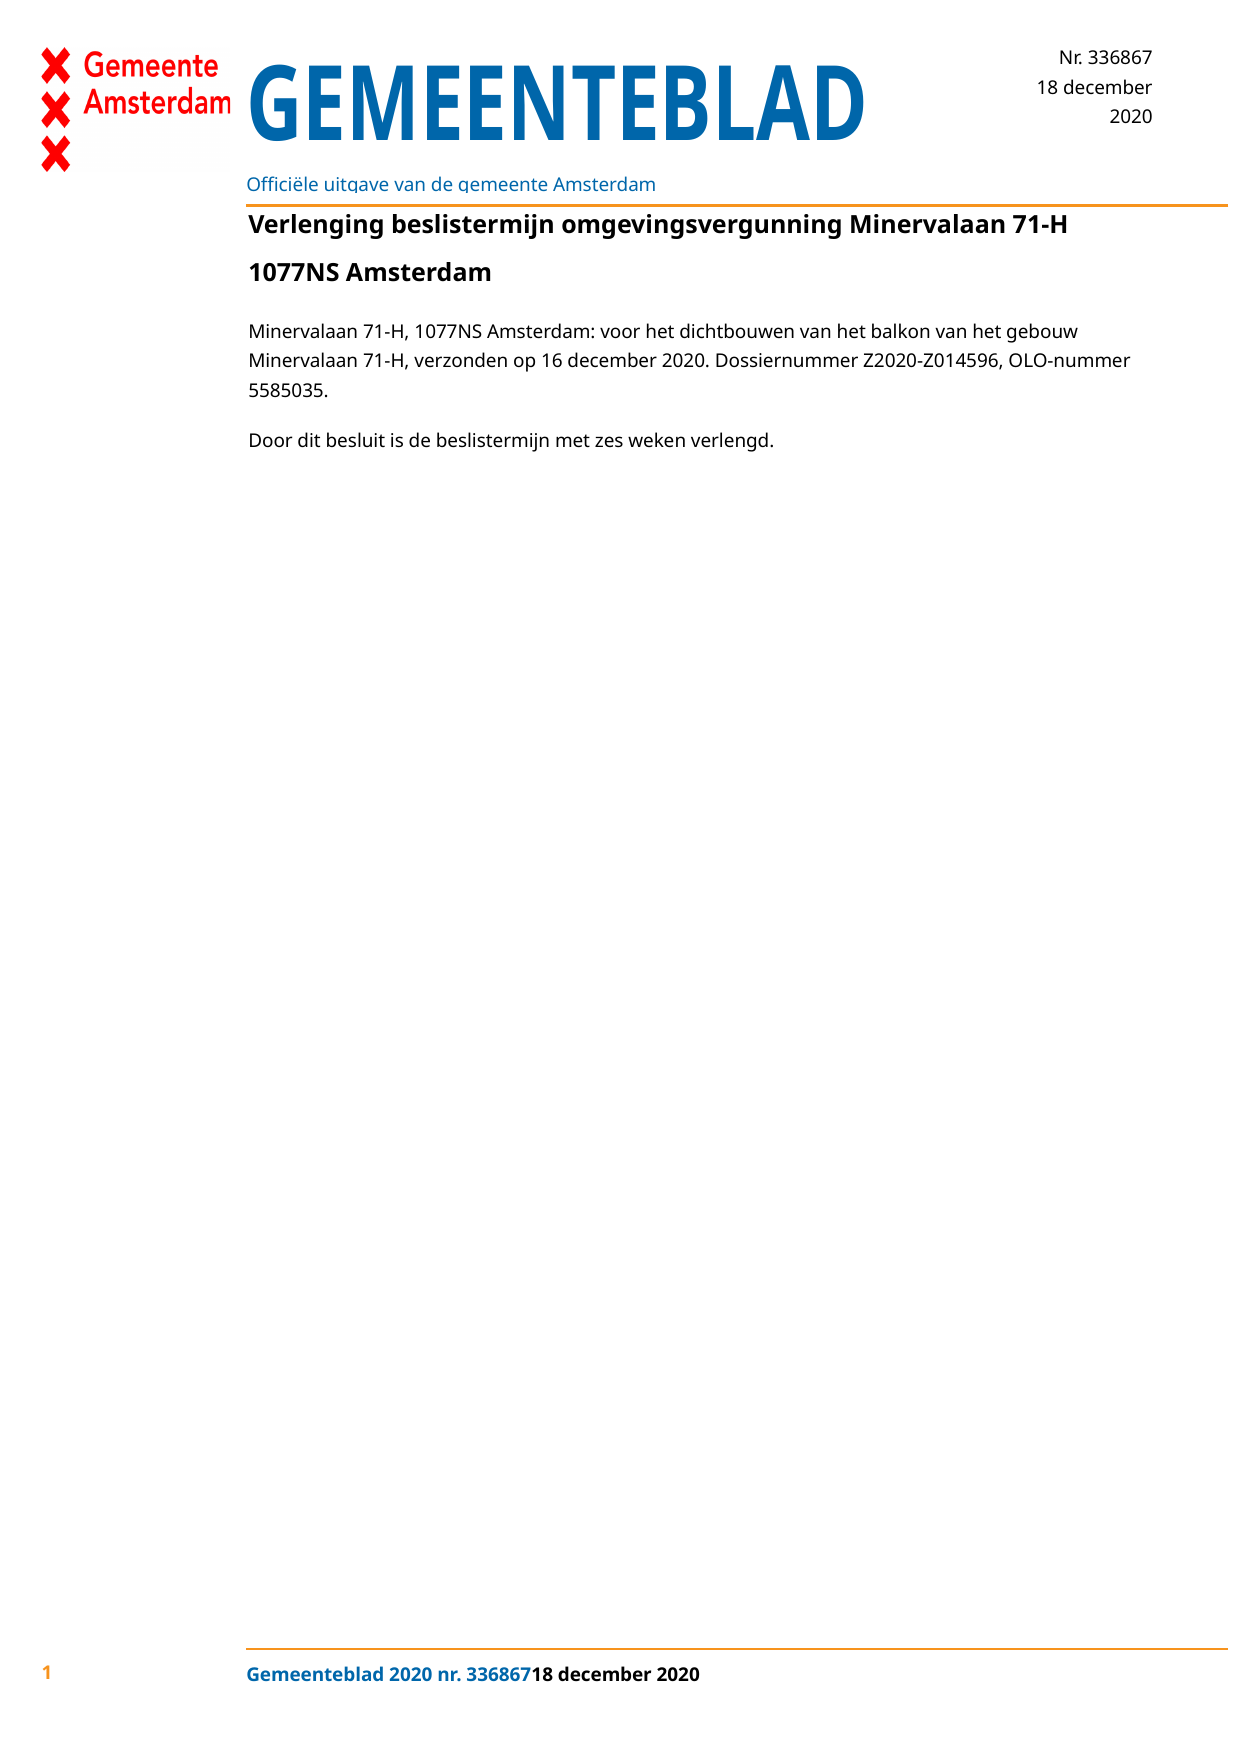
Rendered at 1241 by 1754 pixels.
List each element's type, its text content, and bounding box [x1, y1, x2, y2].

text Minervalaan 71-H, 1077NS Amsterdam: voor het dichtbouwen van het balkon van het gebouw Minervalaan 71-H, verzonden op 16 december 2020. Dossiernummer Z2020-Z014596, OLO-nummer 5585035. [248, 318, 1152, 403]
picture [41, 47, 231, 172]
text Door dit besluit is de beslistermijn met zes weken verlengd. [248, 427, 1152, 453]
text Verlenging beslistermijn omgevingsvergunning Minervalaan 71-H 1077NS Amsterdam [248, 207, 1152, 288]
